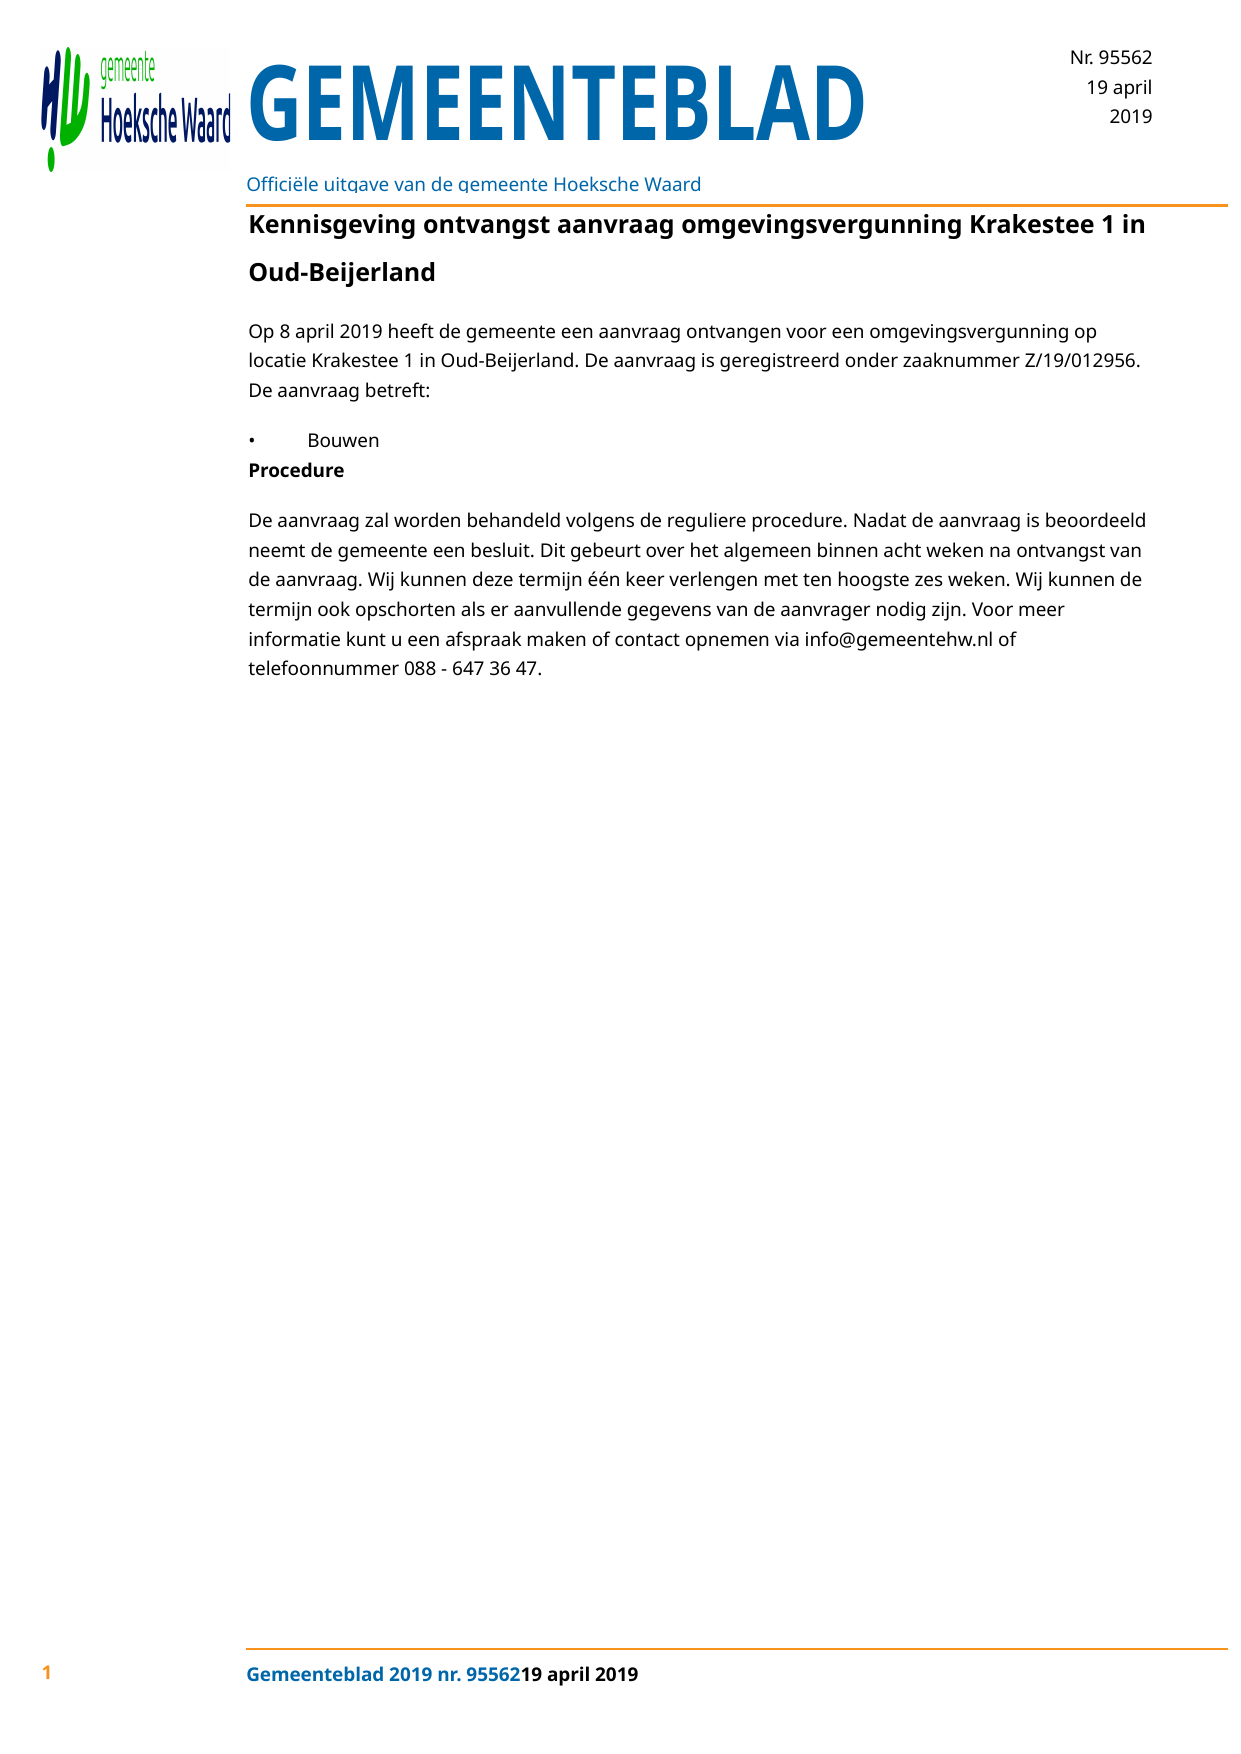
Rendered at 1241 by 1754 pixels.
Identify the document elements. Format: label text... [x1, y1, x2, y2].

text Procedure [248, 457, 1152, 483]
text Kennisgeving ontvangst aanvraag omgevingsvergunning Krakestee 1 in Oud-Beijerland [248, 207, 1152, 288]
list Bouwen [248, 427, 1152, 453]
text De aanvraag zal worden behandeld volgens de reguliere procedure. Nadat de aanvraag is beoordeeld neemt de gemeente een besluit. Dit gebeurt over het algemeen binnen acht weken na ontvangst van de aanvraag. Wij kunnen deze termijn één keer verlengen met ten hoogste zes weken. Wij kunnen de termijn ook opschorten als er aanvullende gegevens van de aanvrager nodig zijn. Voor meer informatie kunt u een afspraak maken of contact opnemen via info@gemeentehw.nl of telefoonnummer 088 - 647 36 47. [248, 507, 1152, 681]
picture [41, 47, 231, 172]
text Op 8 april 2019 heeft de gemeente een aanvraag ontvangen voor een omgevingsvergunning op locatie Krakestee 1 in Oud-Beijerland. De aanvraag is geregistreerd onder zaaknummer Z/19/012956. De aanvraag betreft: [248, 318, 1152, 403]
